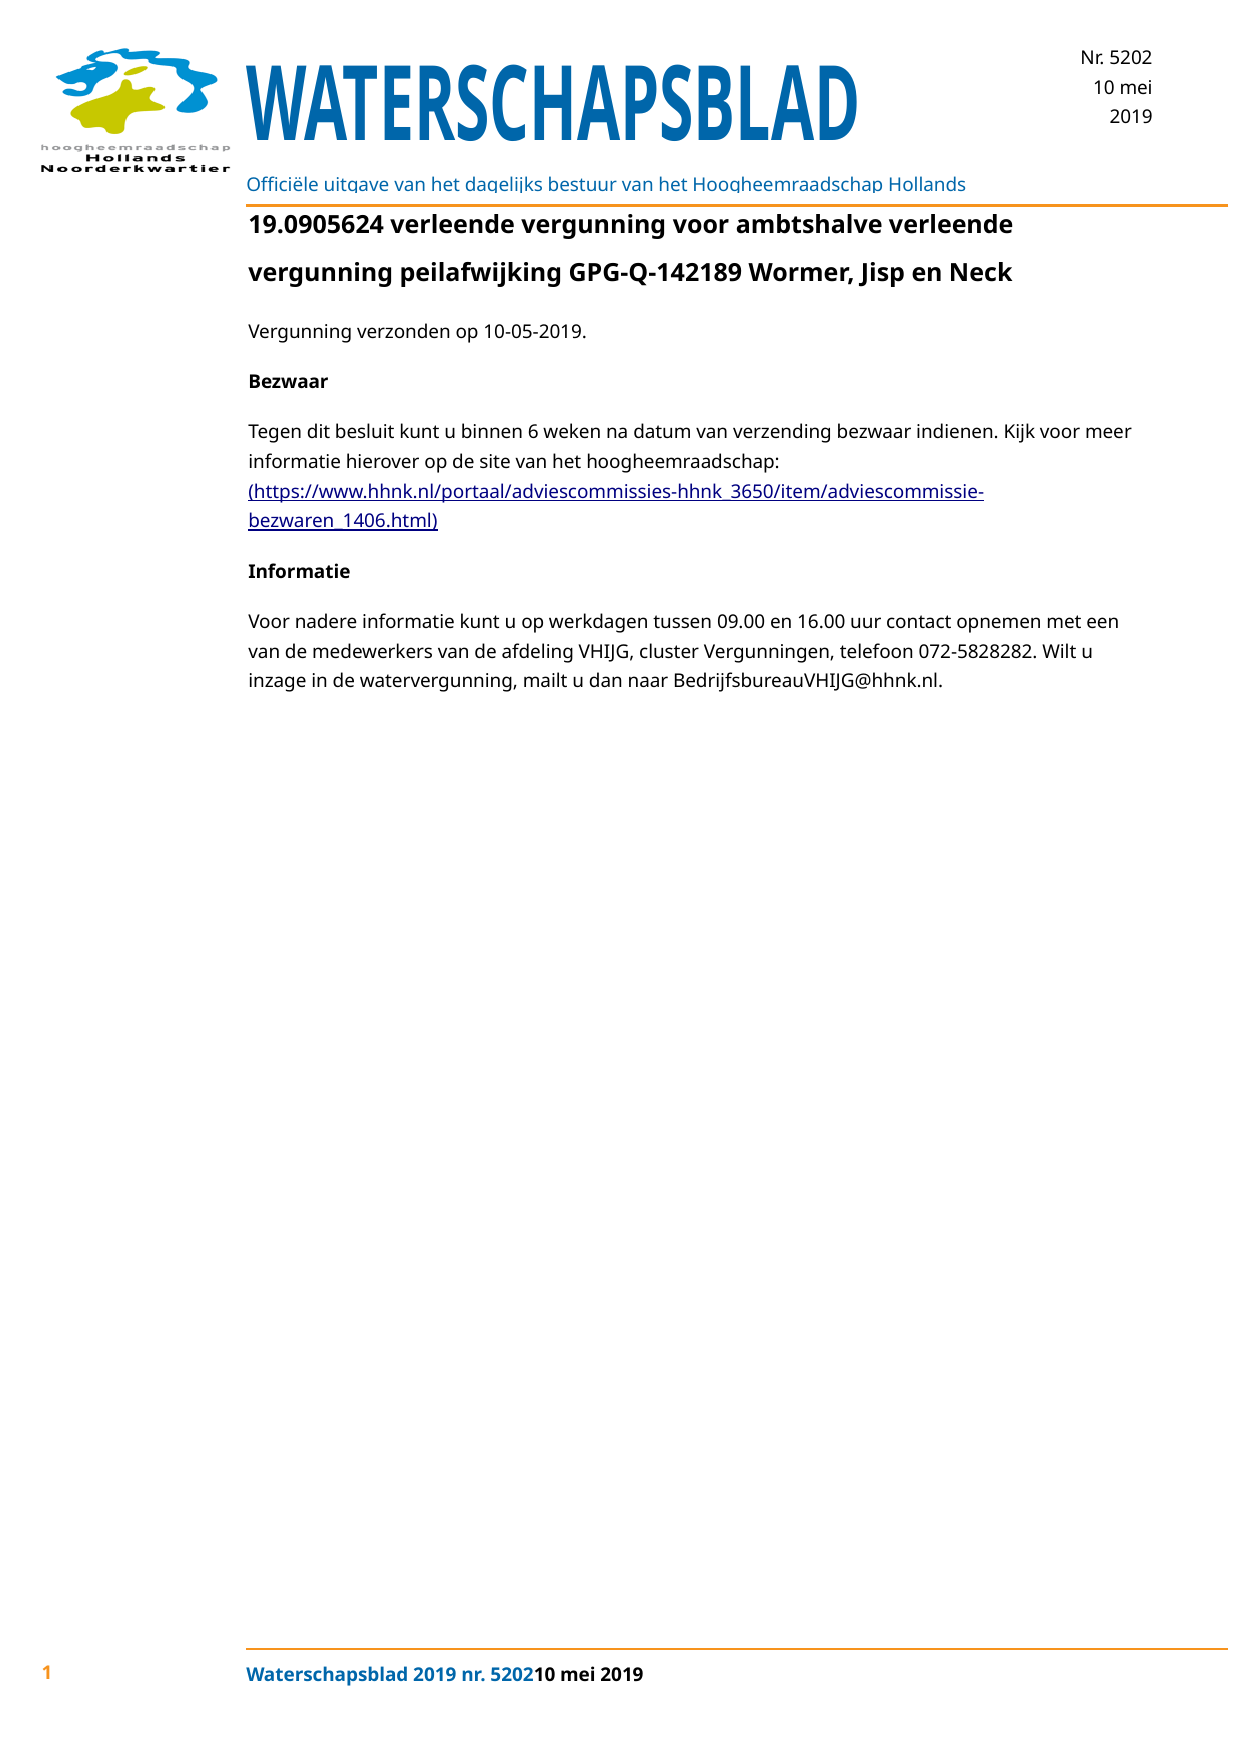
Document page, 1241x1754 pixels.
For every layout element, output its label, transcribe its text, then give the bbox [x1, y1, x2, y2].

text Voor nadere informatie kunt u op werkdagen tussen 09.00 en 16.00 uur contact opnemen met een van de medewerkers van de afdeling VHIJG, cluster Vergunningen, telefoon 072-5828282. Wilt u inzage in de watervergunning, mailt u dan naar BedrijfsbureauVHIJG@hhnk.nl. [248, 608, 1152, 693]
text 19.0905624 verleende vergunning voor ambtshalve verleende vergunning peilafwijking GPG-Q-142189 Wormer, Jisp en Neck [248, 207, 1152, 288]
text Tegen dit besluit kunt u binnen 6 weken na datum van verzending bezwaar indienen. Kijk voor meer informatie hierover op de site van het hoogheemraadschap: (https://www.hhnk.nl/portaal/adviescommissies-hhnk_3650/item/adviescommissie-bezwaren_1406.html) [248, 419, 1152, 533]
text Bezwaar [248, 368, 1152, 394]
text Vergunning verzonden op 10-05-2019. [248, 318, 1152, 344]
text Informatie [248, 558, 1152, 584]
picture [41, 47, 231, 172]
